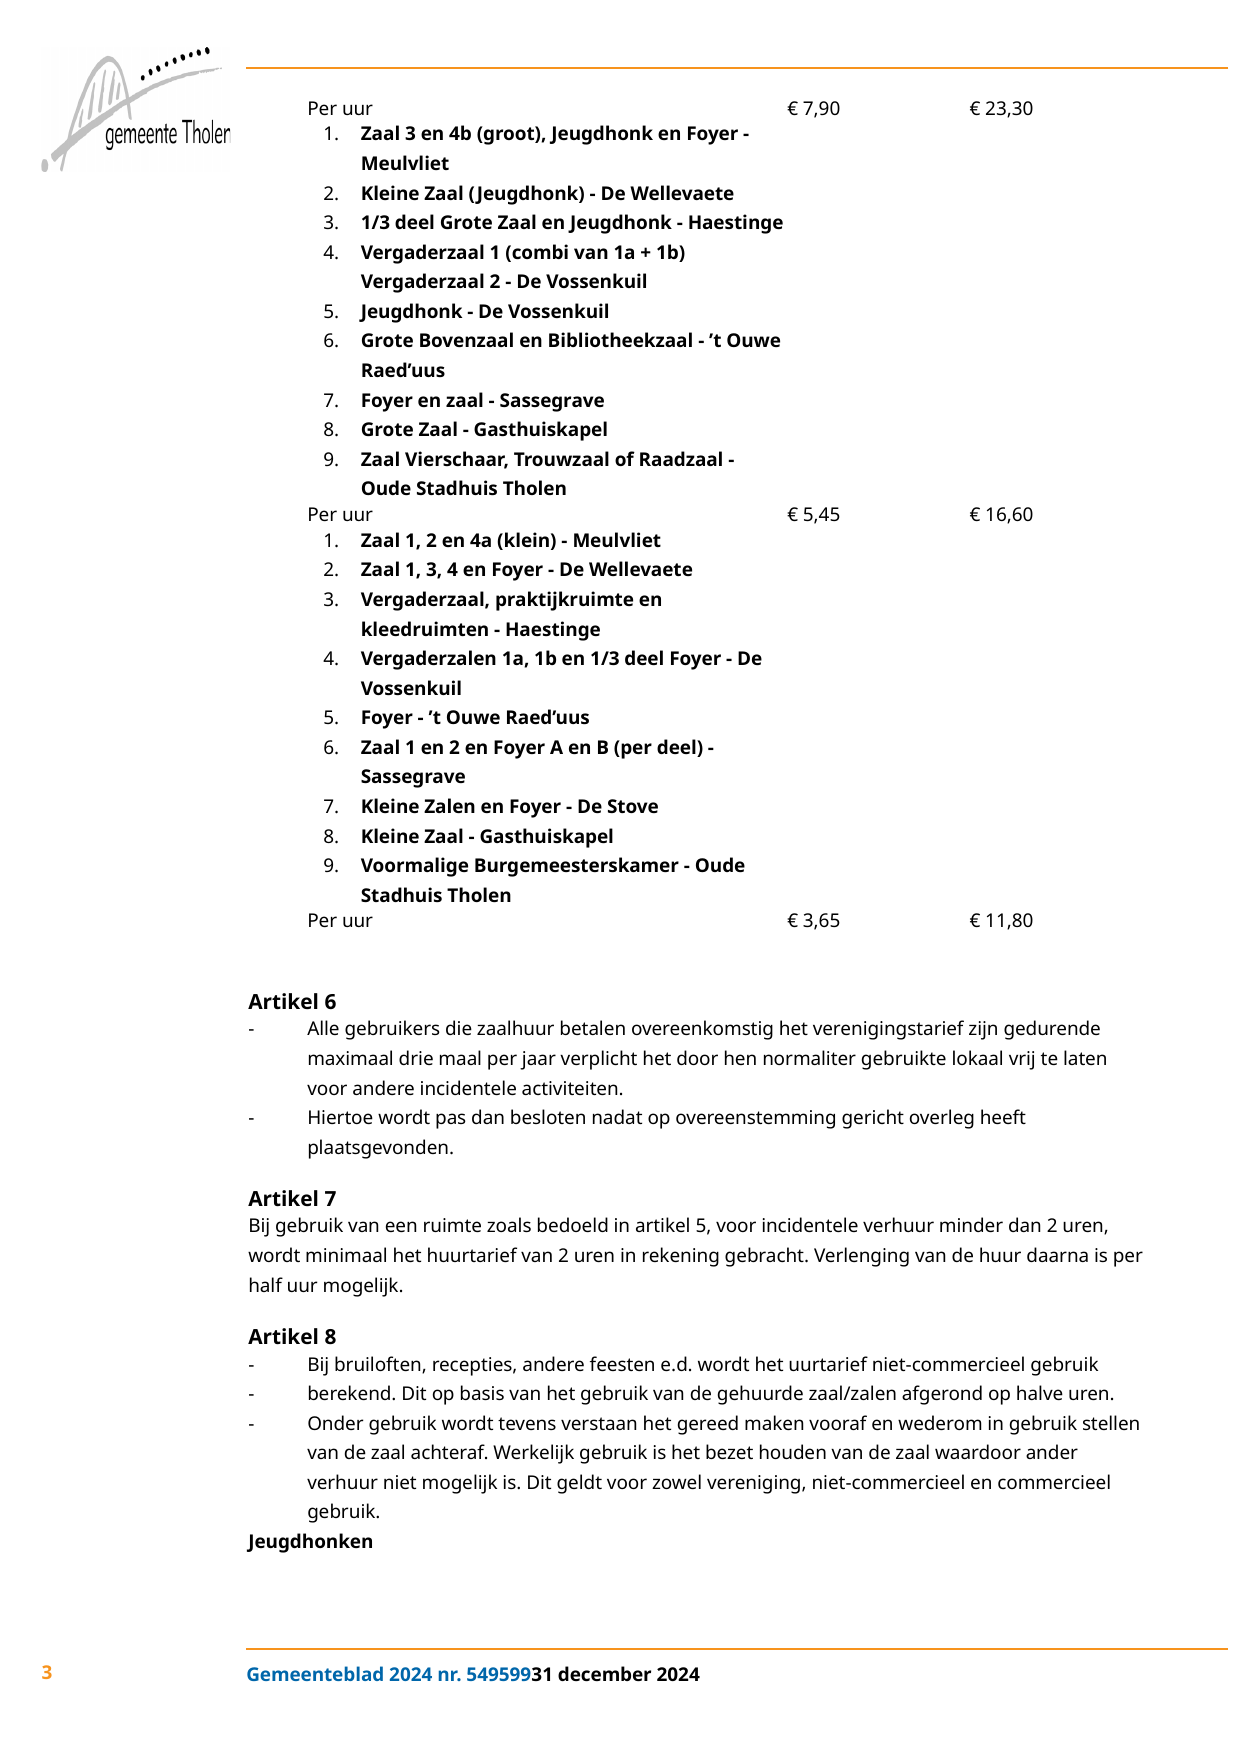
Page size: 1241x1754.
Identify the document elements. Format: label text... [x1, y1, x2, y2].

table_cell € 5,45 [787, 501, 969, 527]
table_cell € 3,65 [787, 908, 969, 933]
list Alle gebruikers die zaalhuur betalen overeenkomstig het verenigingstarief zijn gedurende maximaal drie maal per jaar verplicht het door hen normaliter gebruikte lokaal vrij te laten voor andere incidentele activiteiten. [248, 1016, 1152, 1100]
list berekend. Dit op basis van het gebruik van de gehuurde zaal/zalen afgerond op halve uren. [248, 1380, 1152, 1406]
table_cell [969, 121, 1152, 501]
table_cell € 16,60 [969, 501, 1152, 527]
list Onder gebruik wordt tevens verstaan het gereed maken vooraf en wederom in gebruik stellen van de zaal achteraf. Werkelijk gebruik is het bezet houden van de zaal waardoor ander verhuur niet mogelijk is. Dit geldt voor zowel vereniging, niet-commercieel en commercieel gebruik. [248, 1410, 1152, 1524]
table_cell € 23,30 [969, 95, 1152, 121]
text Artikel 8 [248, 1322, 1152, 1351]
text Artikel 7 [248, 1184, 1152, 1213]
table_cell Zaal 1, 2 en 4a (klein) - Meulvliet Zaal 1, 3, 4 en Foyer - De Wellevaete Vergaderzaal, praktijkruimte en kleedruimten - Haestinge Vergaderzalen 1a, 1b en 1/3 deel Foyer - De Vossenkuil Foyer - ’t Ouwe Raed’uus Zaal 1 en 2 en Foyer A en B (per deel) - Sassegrave Kleine Zalen en Foyer - De Stove Kleine Zaal - Gasthuiskapel Voormalige Burgemeesterskamer - Oude Stadhuis Tholen [248, 527, 787, 908]
table_cell € 7,90 [787, 95, 969, 121]
table_cell Per uur [248, 501, 787, 527]
table_cell [787, 527, 969, 908]
text Artikel 6 [248, 987, 1152, 1016]
list Hiertoe wordt pas dan besloten nadat op overeenstemming gericht overleg heeft plaatsgevonden. [248, 1104, 1152, 1159]
table_cell [787, 121, 969, 501]
picture [41, 47, 231, 172]
table_cell Per uur [248, 908, 787, 933]
text Jeugdhonken [248, 1528, 1152, 1554]
text Bij gebruik van een ruimte zoals bedoeld in artikel 5, voor incidentele verhuur minder dan 2 uren, wordt minimaal het huurtarief van 2 uren in rekening gebracht. Verlenging van de huur daarna is per half uur mogelijk. [248, 1213, 1152, 1298]
table_cell € 11,80 [969, 908, 1152, 933]
list Bij bruiloften, recepties, andere feesten e.d. wordt het uurtarief niet-commercieel gebruik [248, 1351, 1152, 1376]
table_cell [969, 527, 1152, 908]
table_cell Zaal 3 en 4b (groot), Jeugdhonk en Foyer - Meulvliet Kleine Zaal (Jeugdhonk) - De Wellevaete 1/3 deel Grote Zaal en Jeugdhonk - Haestinge Vergaderzaal 1 (combi van 1a + 1b) Vergaderzaal 2 - De Vossenkuil Jeugdhonk - De Vossenkuil Grote Bovenzaal en Bibliotheekzaal - ’t Ouwe Raed’uus Foyer en zaal - Sassegrave Grote Zaal - Gasthuiskapel Zaal Vierschaar, Trouwzaal of Raadzaal - Oude Stadhuis Tholen [248, 121, 787, 501]
table_cell Per uur [248, 95, 787, 121]
